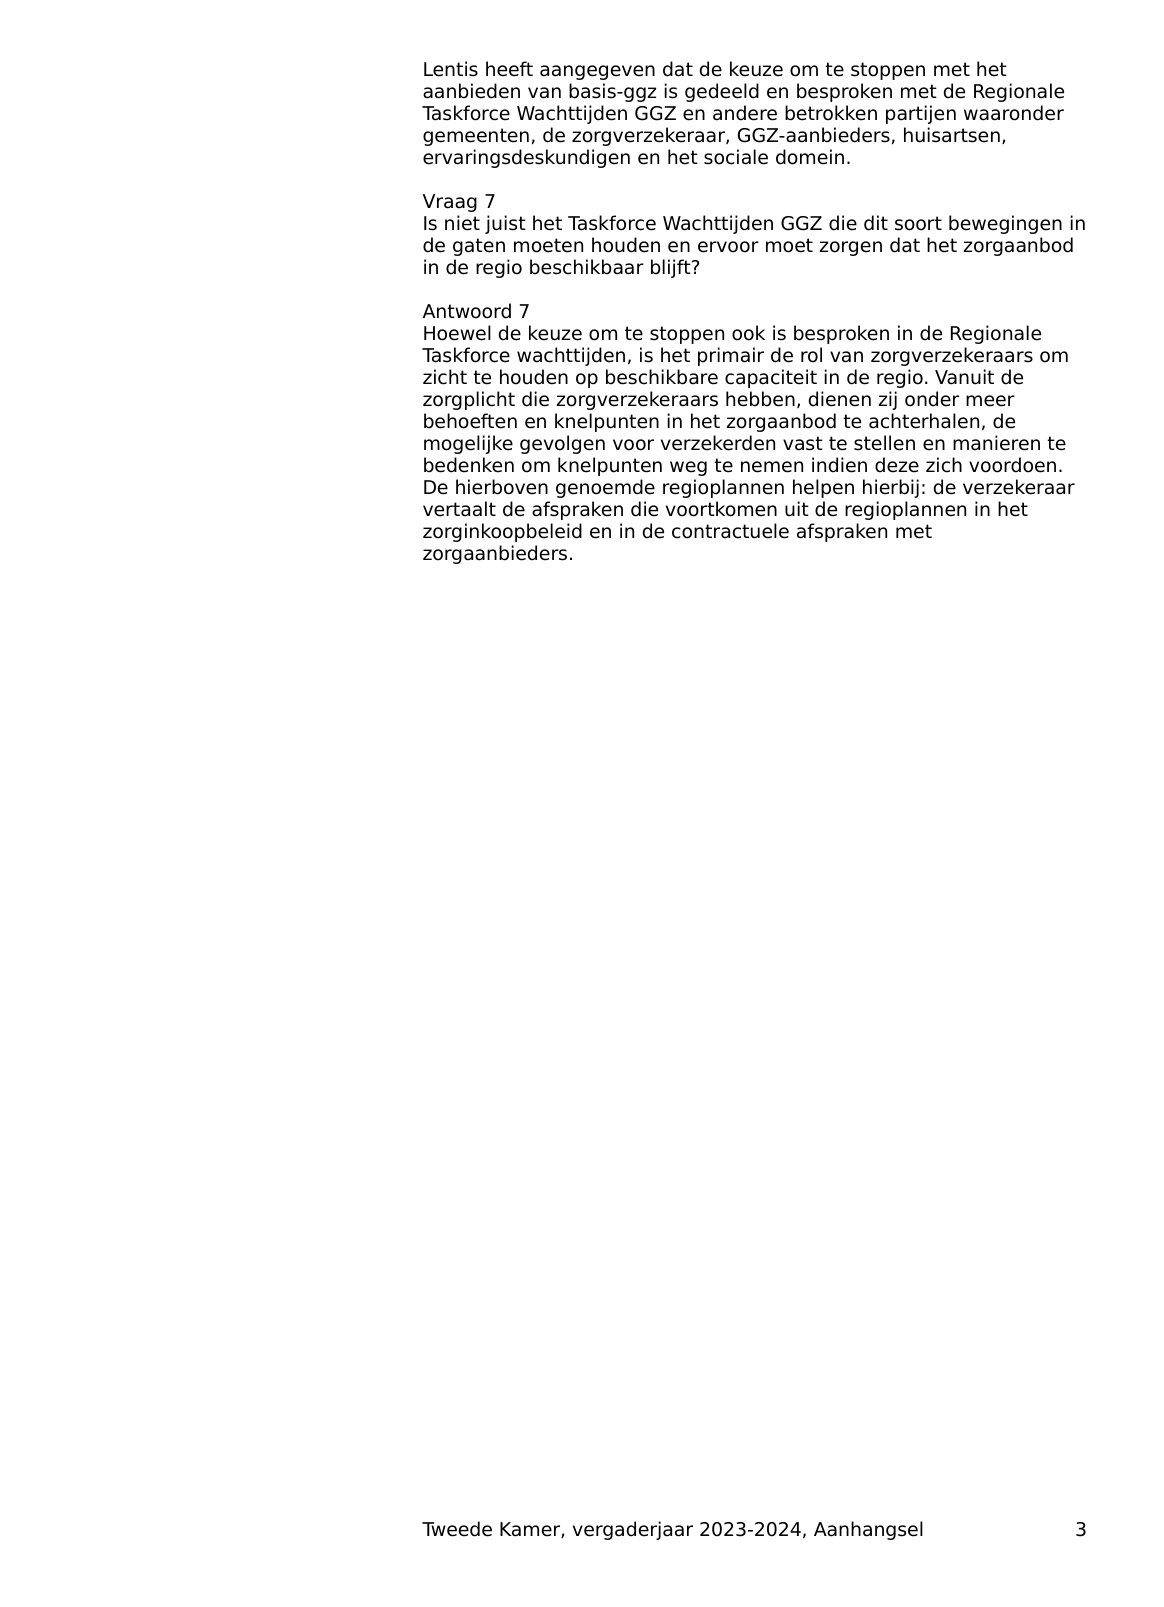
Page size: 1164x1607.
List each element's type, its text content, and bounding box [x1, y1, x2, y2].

text Is niet juist het Taskforce Wachttijden GGZ die dit soort bewegingen in de gaten moeten houden en ervoor moet zorgen dat het zorgaanbod in de regio beschikbaar blijft? [422, 213, 1087, 279]
text Vraag 7 [422, 191, 1087, 213]
text Antwoord 7 [422, 301, 1087, 323]
text Lentis heeft aangegeven dat de keuze om te stoppen met het aanbieden van basis-ggz is gedeeld en besproken met de Regionale Taskforce Wachttijden GGZ en andere betrokken partijen waaronder gemeenten, de zorgverzekeraar, GGZ-aanbieders, huisartsen, ervaringsdeskundigen en het sociale domein. [422, 59, 1087, 169]
text Hoewel de keuze om te stoppen ook is besproken in de Regionale Taskforce wachttijden, is het primair de rol van zorgverzekeraars om zicht te houden op beschikbare capaciteit in de regio. Vanuit de zorgplicht die zorgverzekeraars hebben, dienen zij onder meer behoeften en knelpunten in het zorgaanbod te achterhalen, de mogelijke gevolgen voor verzekerden vast te stellen en manieren te bedenken om knelpunten weg te nemen indien deze zich voordoen. De hierboven genoemde regioplannen helpen hierbij: de verzekeraar vertaalt de afspraken die voortkomen uit de regioplannen in het zorginkoopbeleid en in de contractuele afspraken met zorgaanbieders. [422, 323, 1087, 565]
